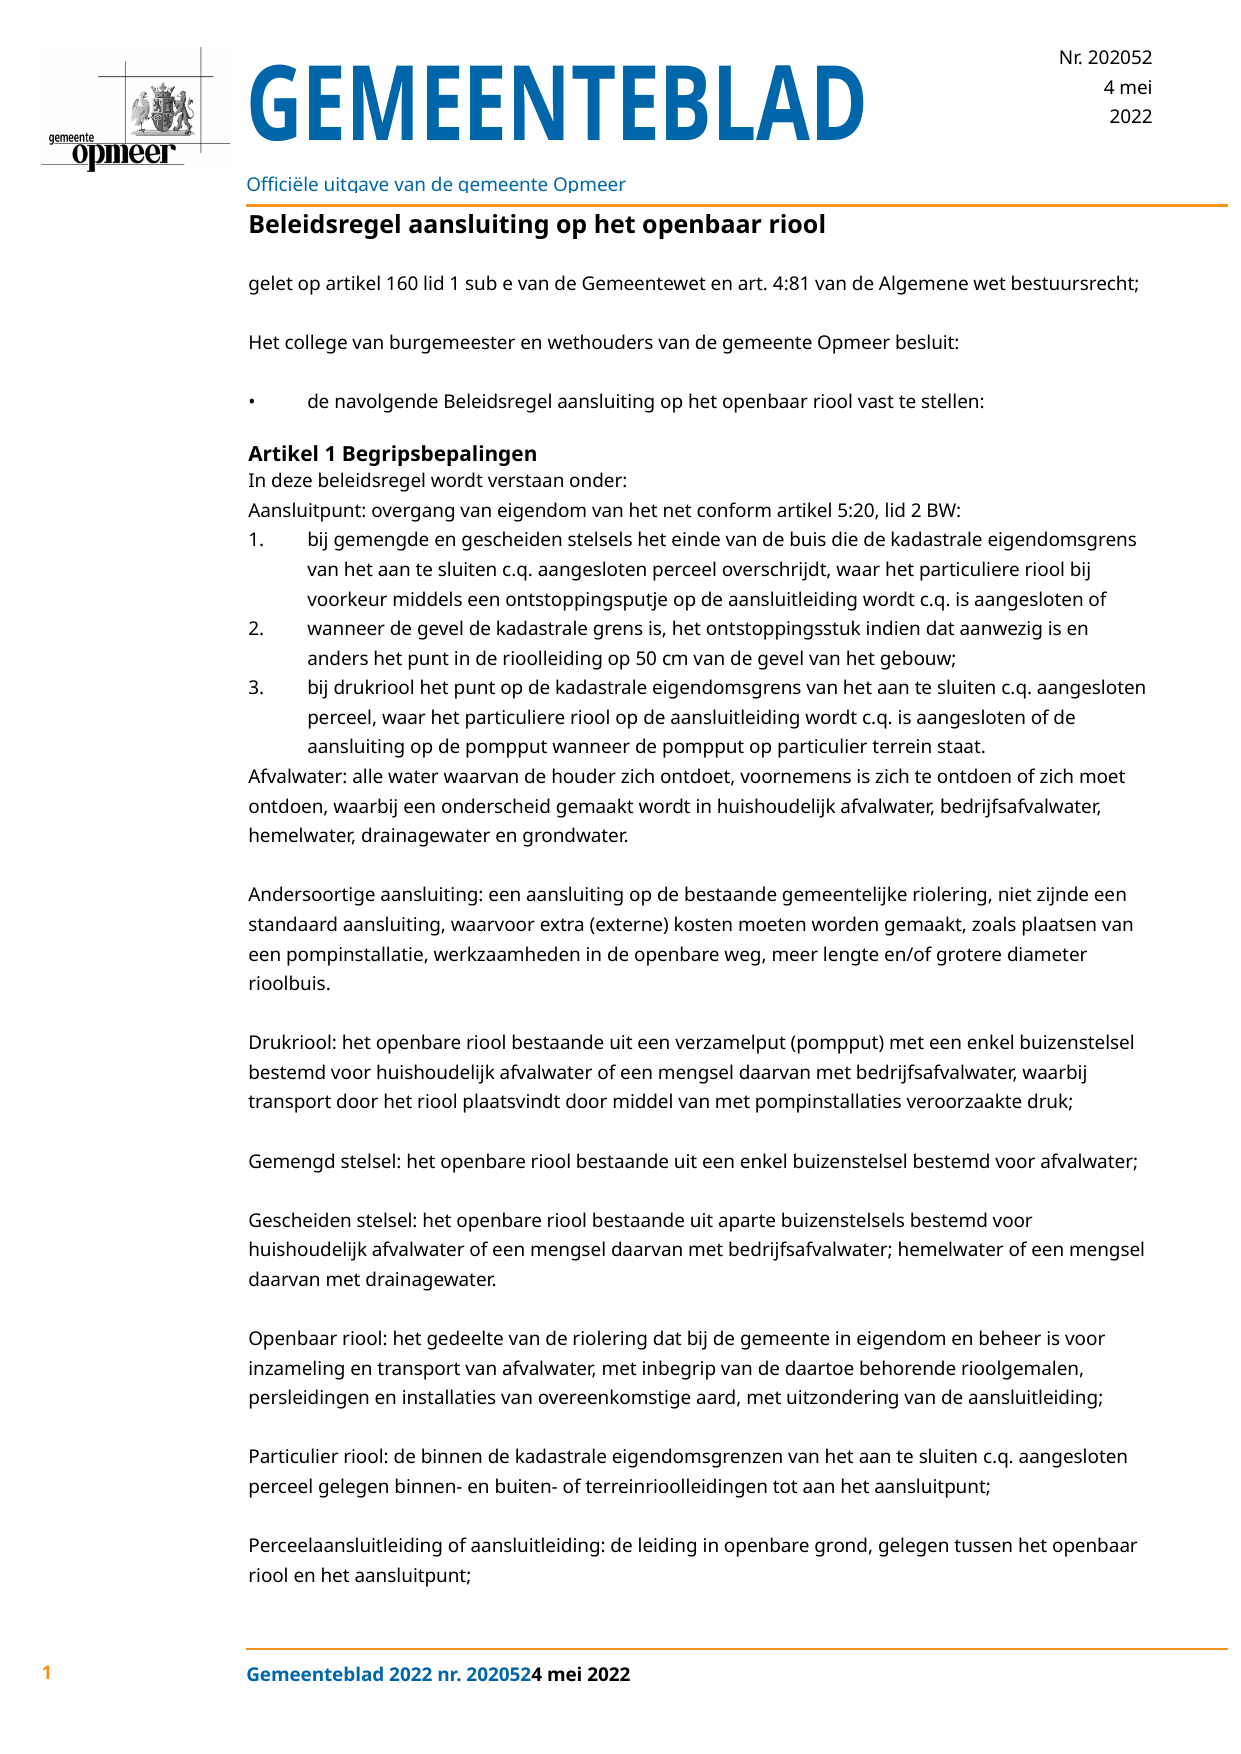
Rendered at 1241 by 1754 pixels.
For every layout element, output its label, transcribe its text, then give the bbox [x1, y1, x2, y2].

text Perceelaansluitleiding of aansluitleiding: de leiding in openbare grond, gelegen tussen het openbaar riool en het aansluitpunt; [248, 1532, 1152, 1588]
list bij gemengde en gescheiden stelsels het einde van de buis die de kadastrale eigendomsgrens van het aan te sluiten c.q. aangesloten perceel overschrijdt, waar het particuliere riool bij voorkeur middels een ontstoppingsputje op de aansluitleiding wordt c.q. is aangesloten of [248, 527, 1152, 612]
text Het college van burgemeester en wethouders van de gemeente Opmeer besluit: [248, 329, 1152, 355]
text Beleidsregel aansluiting op het openbaar riool [248, 207, 1152, 241]
text Particulier riool: de binnen de kadastrale eigendomsgrenzen van het aan te sluiten c.q. aangesloten perceel gelegen binnen- en buiten- of terreinrioolleidingen tot aan het aansluitpunt; [248, 1444, 1152, 1499]
text Drukriool: het openbare riool bestaande uit een verzamelput (pompput) met een enkel buizenstelsel bestemd voor huishoudelijk afvalwater of een mengsel daarvan met bedrijfsafvalwater, waarbij transport door het riool plaatsvindt door middel van met pompinstallaties veroorzaakte druk; [248, 1029, 1152, 1114]
text Afvalwater: alle water waarvan de houder zich ontdoet, voornemens is zich te ontdoen of zich moet ontdoen, waarbij een onderscheid gemaakt wordt in huishoudelijk afvalwater, bedrijfsafvalwater, hemelwater, drainagewater en grondwater. [248, 763, 1152, 848]
text Aansluitpunt: overgang van eigendom van het net conform artikel 5:20, lid 2 BW: [248, 497, 1152, 523]
list de navolgende Beleidsregel aansluiting op het openbaar riool vast te stellen: [248, 389, 1152, 414]
text gelet op artikel 160 lid 1 sub e van de Gemeentewet en art. 4:81 van de Algemene wet bestuursrecht; [248, 270, 1152, 296]
text Artikel 1 Begripsbepalingen [248, 439, 1152, 467]
text In deze beleidsregel wordt verstaan onder: [248, 467, 1152, 493]
list wanneer de gevel de kadastrale grens is, het ontstoppingsstuk indien dat aanwezig is en anders het punt in de rioolleiding op 50 cm van de gevel van het gebouw; [248, 615, 1152, 671]
text Openbaar riool: het gedeelte van de riolering dat bij de gemeente in eigendom en beheer is voor inzameling en transport van afvalwater, met inbegrip van de daartoe behorende rioolgemalen, persleidingen en installaties van overeenkomstige aard, met uitzondering van de aansluitleiding; [248, 1325, 1152, 1410]
text Gescheiden stelsel: het openbare riool bestaande uit aparte buizenstelsels bestemd voor huishoudelijk afvalwater of een mengsel daarvan met bedrijfsafvalwater; hemelwater of een mengsel daarvan met drainagewater. [248, 1207, 1152, 1292]
picture [41, 47, 231, 172]
text Gemengd stelsel: het openbare riool bestaande uit een enkel buizenstelsel bestemd voor afvalwater; [248, 1148, 1152, 1174]
list bij drukriool het punt op de kadastrale eigendomsgrens van het aan te sluiten c.q. aangesloten perceel, waar het particuliere riool op de aansluitleiding wordt c.q. is aangesloten of de aansluiting op de pompput wanneer de pompput op particulier terrein staat. [248, 674, 1152, 759]
text Andersoortige aansluiting: een aansluiting op de bestaande gemeentelijke riolering, niet zijnde een standaard aansluiting, waarvoor extra (externe) kosten moeten worden gemaakt, zoals plaatsen van een pompinstallatie, werkzaamheden in de openbare weg, meer lengte en/of grotere diameter rioolbuis. [248, 882, 1152, 996]
